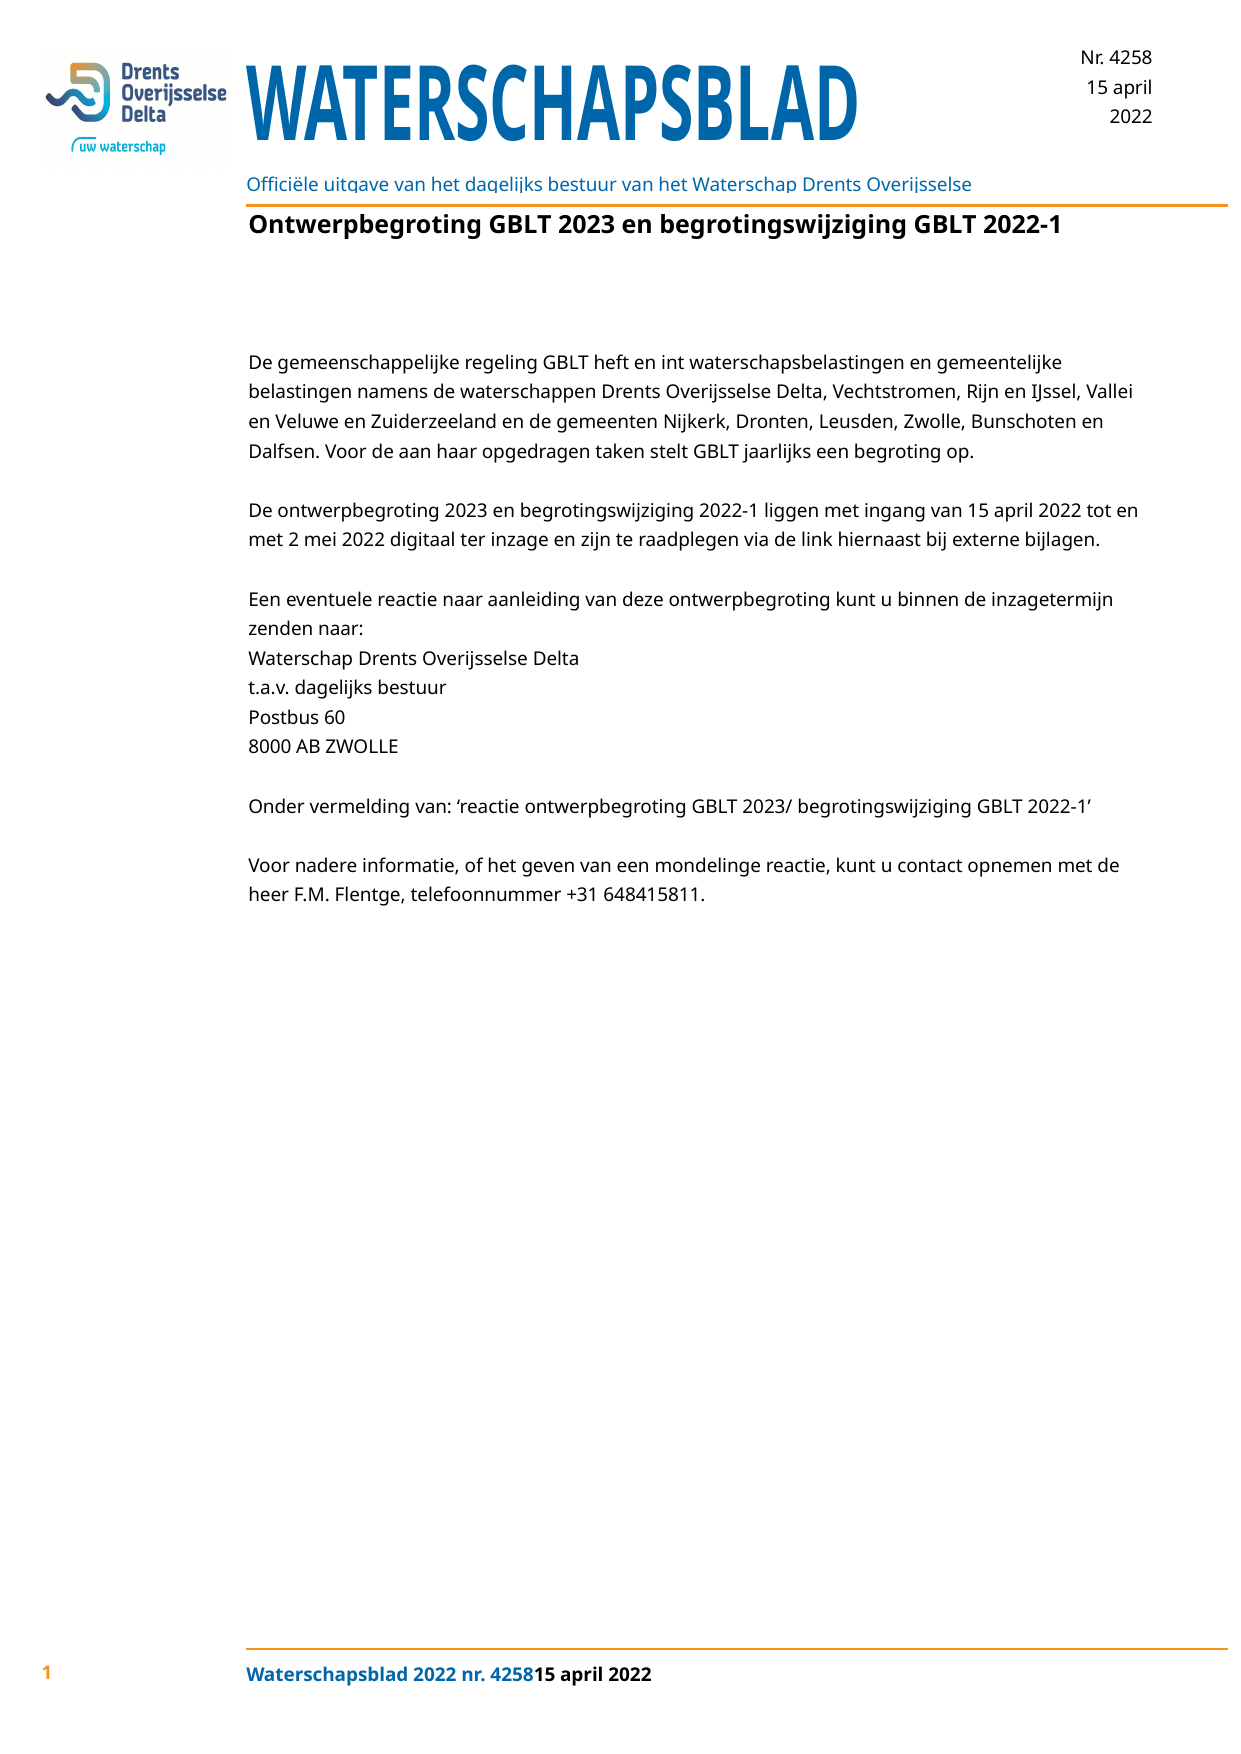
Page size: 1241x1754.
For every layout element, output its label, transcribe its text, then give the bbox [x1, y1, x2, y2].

text t.a.v. dagelijks bestuur [248, 674, 1152, 700]
text De gemeenschappelijke regeling GBLT heft en int waterschapsbelastingen en gemeentelijke belastingen namens de waterschappen Drents Overijsselse Delta, Vechtstromen, Rijn en IJssel, Vallei en Veluwe en Zuiderzeeland en de gemeenten Nijkerk, Dronten, Leusden, Zwolle, Bunschoten en Dalfsen. Voor de aan haar opgedragen taken stelt GBLT jaarlijks een begroting op. [248, 349, 1152, 464]
text Een eventuele reactie naar aanleiding van deze ontwerpbegroting kunt u binnen de inzagetermijn zenden naar: [248, 586, 1152, 641]
text Waterschap Drents Overijsselse Delta [248, 645, 1152, 671]
text Voor nadere informatie, of het geven van een mondelinge reactie, kunt u contact opnemen met de heer F.M. Flentge, telefoonnummer +31 648415811. [248, 852, 1152, 907]
text Postbus 60 [248, 704, 1152, 730]
text De ontwerpbegroting 2023 en begrotingswijziging 2022-1 liggen met ingang van 15 april 2022 tot en met 2 mei 2022 digitaal ter inzage en zijn te raadplegen via de link hiernaast bij externe bijlagen. [248, 497, 1152, 552]
text Ontwerpbegroting GBLT 2023 en begrotingswijziging GBLT 2022-1 [248, 207, 1152, 241]
text Onder vermelding van: ‘reactie ontwerpbegroting GBLT 2023/ begrotingswijziging GBLT 2022-1’ [248, 793, 1152, 819]
text 8000 AB ZWOLLE [248, 734, 1152, 759]
picture [41, 47, 231, 172]
